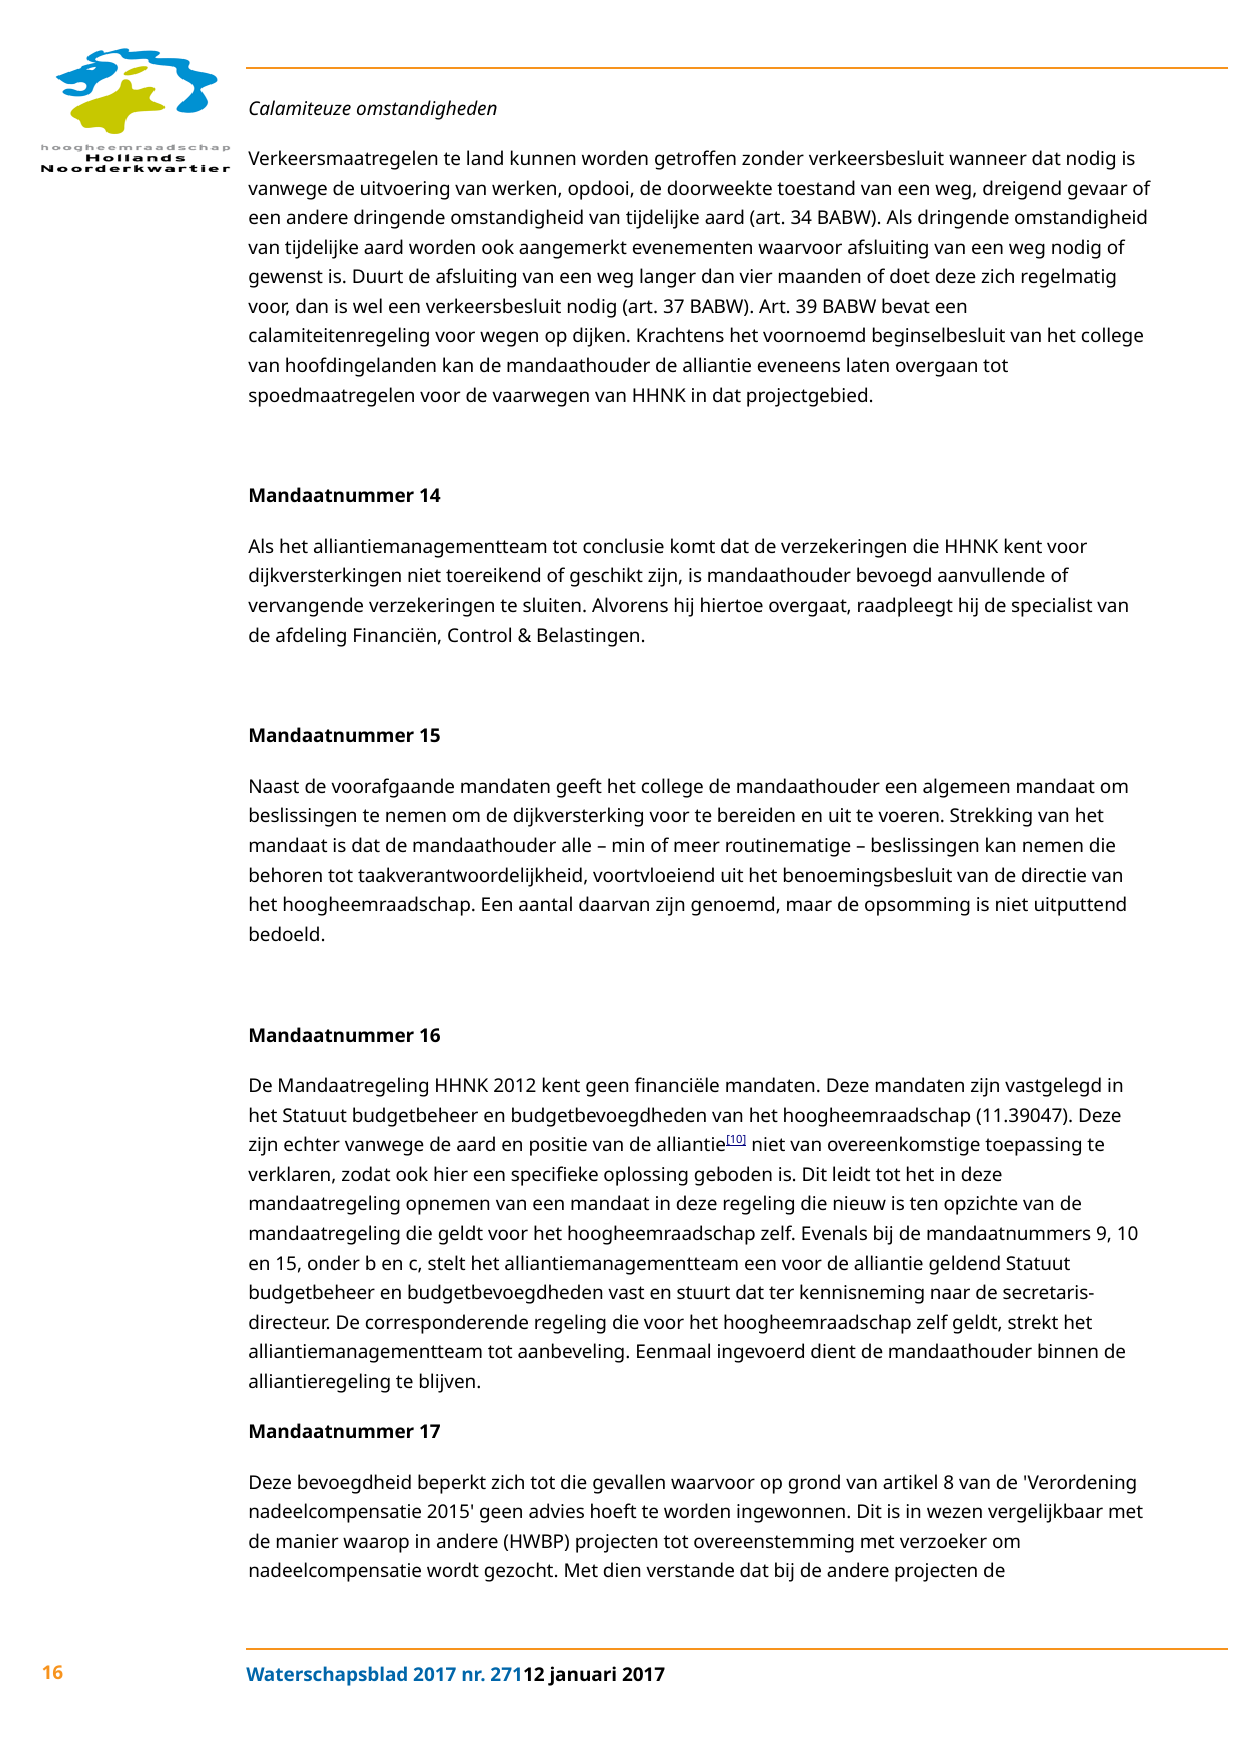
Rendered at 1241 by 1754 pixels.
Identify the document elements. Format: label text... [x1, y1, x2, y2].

text Mandaatnummer 15 [248, 723, 1152, 748]
text Calamiteuze omstandigheden [248, 95, 1152, 121]
text Mandaatnummer 14 [248, 483, 1152, 508]
picture [41, 47, 231, 172]
text Mandaatnummer 16 [248, 1022, 1152, 1048]
text Naast de voorafgaande mandaten geeft het college de mandaathouder een algemeen mandaat om beslissingen te nemen om de dijkversterking voor te bereiden en uit te voeren. Strekking van het mandaat is dat de mandaathouder alle – min of meer routinematige – beslissingen kan nemen die behoren tot taakverantwoordelijkheid, voortvloeiend uit het benoemingsbesluit van de directie van het hoogheemraadschap. Een aantal daarvan zijn genoemd, maar de opsomming is niet uitputtend bedoeld. [248, 773, 1152, 947]
text De Mandaatregeling HHNK 2012 kent geen financiële mandaten. Deze mandaten zijn vastgelegd in het Statuut budgetbeheer en budgetbevoegdheden van het hoogheemraadschap (11.39047). Deze zijn echter vanwege de aard en positie van de alliantie[10] niet van overeenkomstige toepassing te verklaren, zodat ook hier een specifieke oplossing geboden is. Dit leidt tot het in deze mandaatregeling opnemen van een mandaat in deze regeling die nieuw is ten opzichte van de mandaatregeling die geldt voor het hoogheemraadschap zelf. Evenals bij de mandaatnummers 9, 10 en 15, onder b en c, stelt het alliantiemanagementteam een voor de alliantie geldend Statuut budgetbeheer en budgetbevoegdheden vast en stuurt dat ter kennisneming naar de secretaris-directeur. De corresponderende regeling die voor het hoogheemraadschap zelf geldt, strekt het alliantiemanagementteam tot aanbeveling. Eenmaal ingevoerd dient de mandaathouder binnen de alliantieregeling te blijven. [248, 1072, 1152, 1394]
text Deze bevoegdheid beperkt zich tot die gevallen waarvoor op grond van artikel 8 van de 'Verordening nadeelcompensatie 2015' geen advies hoeft te worden ingewonnen. Dit is in wezen vergelijkbaar met de manier waarop in andere (HWBP) projecten tot overeenstemming met verzoeker om nadeelcompensatie wordt gezocht. Met dien verstande dat bij de andere projecten de [248, 1469, 1152, 1583]
text Verkeersmaatregelen te land kunnen worden getroffen zonder verkeersbesluit wanneer dat nodig is vanwege de uitvoering van werken, opdooi, de doorweekte toestand van een weg, dreigend gevaar of een andere dringende omstandigheid van tijdelijke aard (art. 34 BABW). Als dringende omstandigheid van tijdelijke aard worden ook aangemerkt evenementen waarvoor afsluiting van een weg nodig of gewenst is. Duurt de afsluiting van een weg langer dan vier maanden of doet deze zich regelmatig voor, dan is wel een verkeersbesluit nodig (art. 37 BABW). Art. 39 BABW bevat een calamiteitenregeling voor wegen op dijken. Krachtens het voornoemd beginselbesluit van het college van hoofdingelanden kan de mandaathouder de alliantie eveneens laten overgaan tot spoedmaatregelen voor de vaarwegen van HHNK in dat projectgebied. [248, 145, 1152, 408]
text Mandaatnummer 17 [248, 1418, 1152, 1444]
text Als het alliantiemanagementteam tot conclusie komt dat de verzekeringen die HHNK kent voor dijkversterkingen niet toereikend of geschikt zijn, is mandaathouder bevoegd aanvullende of vervangende verzekeringen te sluiten. Alvorens hij hiertoe overgaat, raadpleegt hij de specialist van de afdeling Financiën, Control & Belastingen. [248, 533, 1152, 648]
